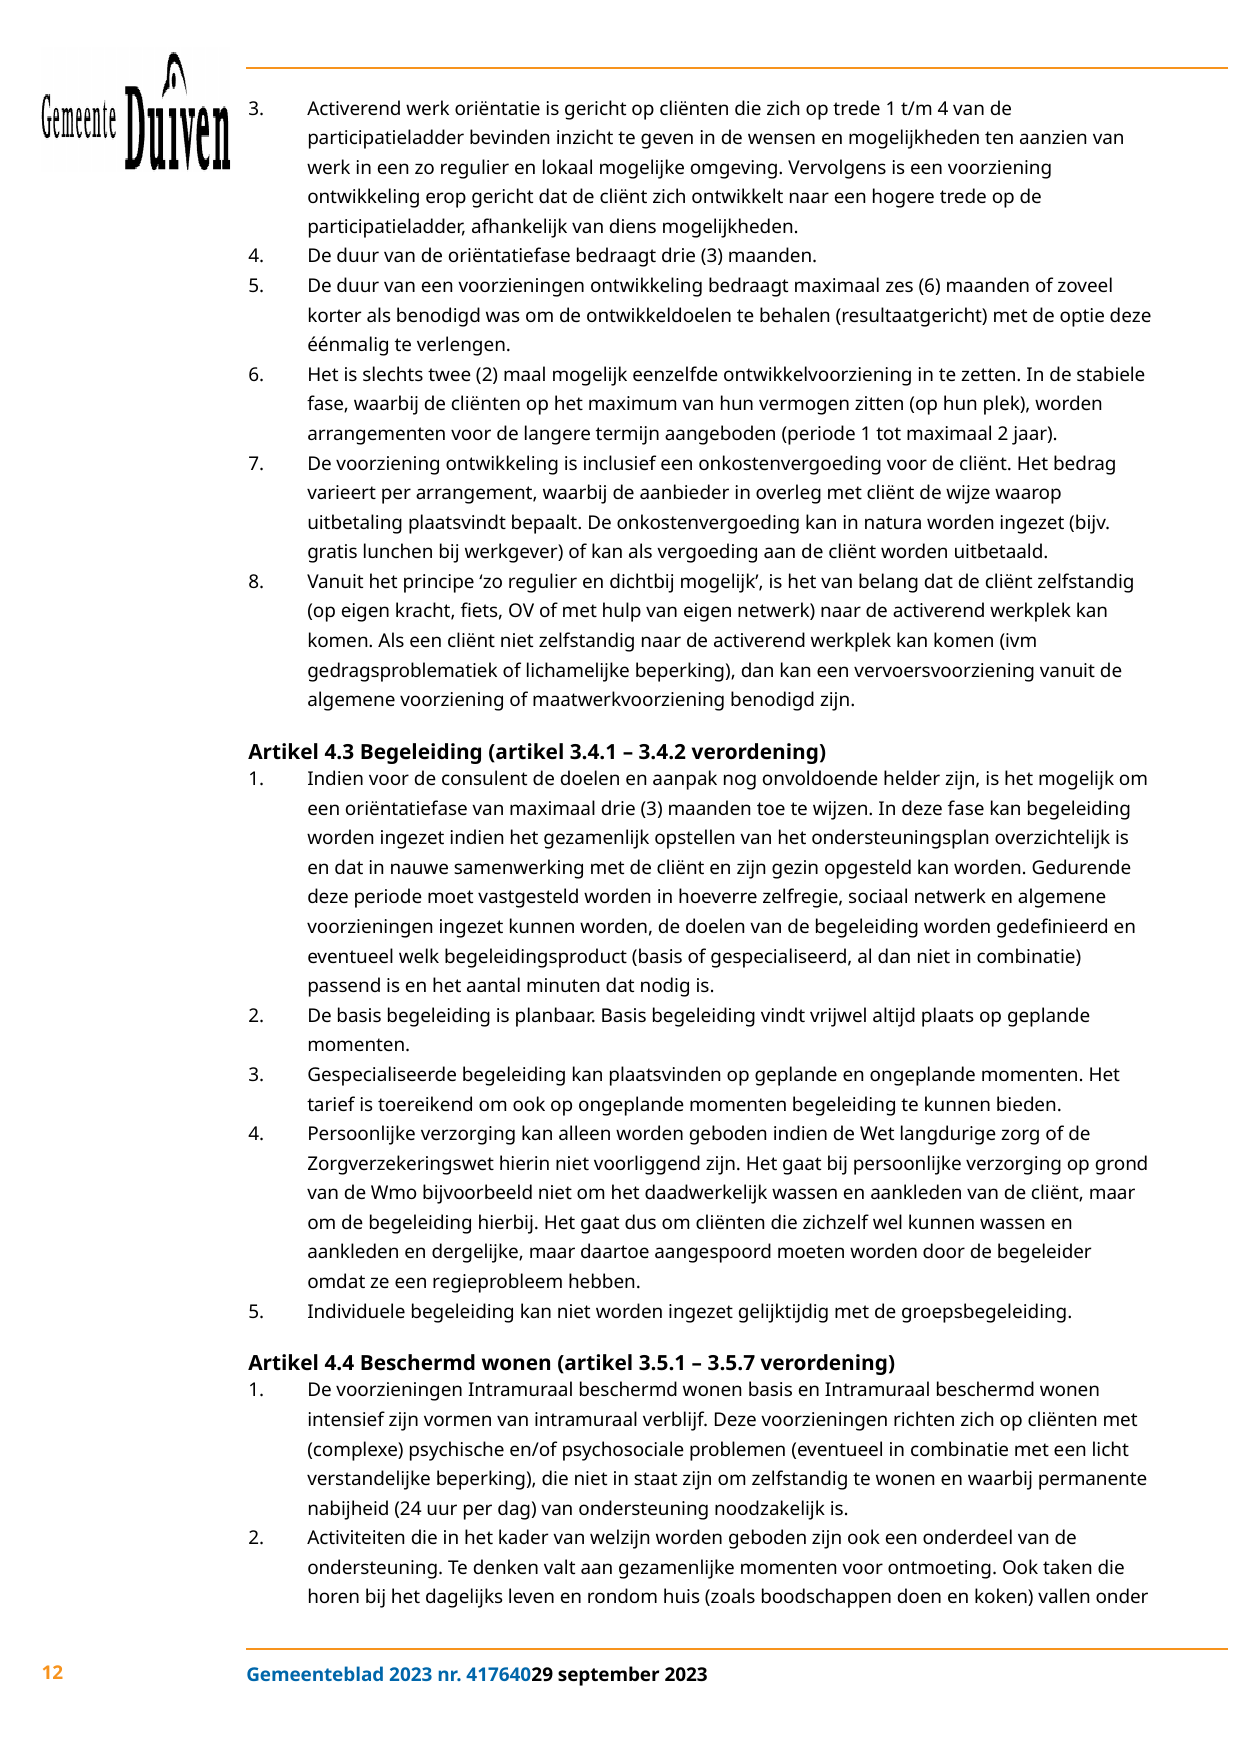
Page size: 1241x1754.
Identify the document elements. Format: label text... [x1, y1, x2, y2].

list Persoonlijke verzorging kan alleen worden geboden indien de Wet langdurige zorg of de Zorgverzekeringswet hierin niet voorliggend zijn. Het gaat bij persoonlijke verzorging op grond van de Wmo bijvoorbeeld niet om het daadwerkelijk wassen en aankleden van de cliënt, maar om de begeleiding hierbij. Het gaat dus om cliënten die zichzelf wel kunnen wassen en aankleden en dergelijke, maar daartoe aangespoord moeten worden door de begeleider omdat ze een regieprobleem hebben. [248, 1120, 1152, 1294]
list De duur van een voorzieningen ontwikkeling bedraagt maximaal zes (6) maanden of zoveel korter als benodigd was om de ontwikkeldoelen te behalen (resultaatgericht) met de optie deze éénmalig te verlengen. [248, 272, 1152, 357]
list Het is slechts twee (2) maal mogelijk eenzelfde ontwikkelvoorziening in te zetten. In de stabiele fase, waarbij de cliënten op het maximum van hun vermogen zitten (op hun plek), worden arrangementen voor de langere termijn aangeboden (periode 1 tot maximaal 2 jaar). [248, 361, 1152, 446]
text Artikel 4.4 Beschermd wonen (artikel 3.5.1 – 3.5.7 verordening) [248, 1348, 1152, 1377]
list De voorziening ontwikkeling is inclusief een onkostenvergoeding voor de cliënt. Het bedrag varieert per arrangement, waarbij de aanbieder in overleg met cliënt de wijze waarop uitbetaling plaatsvindt bepaalt. De onkostenvergoeding kan in natura worden ingezet (bijv. gratis lunchen bij werkgever) of kan als vergoeding aan de cliënt worden uitbetaald. [248, 450, 1152, 564]
list De basis begeleiding is planbaar. Basis begeleiding vindt vrijwel altijd plaats op geplande momenten. [248, 1002, 1152, 1057]
text Artikel 4.3 Begeleiding (artikel 3.4.1 – 3.4.2 verordening) [248, 737, 1152, 765]
list De duur van de oriëntatiefase bedraagt drie (3) maanden. [248, 243, 1152, 268]
list Individuele begeleiding kan niet worden ingezet gelijktijdig met de groepsbegeleiding. [248, 1298, 1152, 1323]
list Activiteiten die in het kader van welzijn worden geboden zijn ook een onderdeel van de ondersteuning. Te denken valt aan gezamenlijke momenten voor ontmoeting. Ook taken die horen bij het dagelijks leven en rondom huis (zoals boodschappen doen en koken) vallen onder [248, 1524, 1152, 1609]
list Vanuit het principe ‘zo regulier en dichtbij mogelijk’, is het van belang dat de cliënt zelfstandig (op eigen kracht, fiets, OV of met hulp van eigen netwerk) naar de activerend werkplek kan komen. Als een cliënt niet zelfstandig naar de activerend werkplek kan komen (ivm gedragsproblematiek of lichamelijke beperking), dan kan een vervoersvoorziening vanuit de algemene voorziening of maatwerkvoorziening benodigd zijn. [248, 568, 1152, 712]
picture [41, 47, 231, 172]
list Indien voor de consulent de doelen en aanpak nog onvoldoende helder zijn, is het mogelijk om een oriëntatiefase van maximaal drie (3) maanden toe te wijzen. In deze fase kan begeleiding worden ingezet indien het gezamenlijk opstellen van het ondersteuningsplan overzichtelijk is en dat in nauwe samenwerking met de cliënt en zijn gezin opgesteld kan worden. Gedurende deze periode moet vastgesteld worden in hoeverre zelfregie, sociaal netwerk en algemene voorzieningen ingezet kunnen worden, de doelen van de begeleiding worden gedefinieerd en eventueel welk begeleidingsproduct (basis of gespecialiseerd, al dan niet in combinatie) passend is en het aantal minuten dat nodig is. [248, 765, 1152, 998]
list Activerend werk oriëntatie is gericht op cliënten die zich op trede 1 t/m 4 van de participatieladder bevinden inzicht te geven in de wensen en mogelijkheden ten aanzien van werk in een zo regulier en lokaal mogelijke omgeving. Vervolgens is een voorziening ontwikkeling erop gericht dat de cliënt zich ontwikkelt naar een hogere trede op de participatieladder, afhankelijk van diens mogelijkheden. [248, 95, 1152, 239]
list Gespecialiseerde begeleiding kan plaatsvinden op geplande en ongeplande momenten. Het tarief is toereikend om ook op ongeplande momenten begeleiding te kunnen bieden. [248, 1061, 1152, 1116]
list De voorzieningen Intramuraal beschermd wonen basis en Intramuraal beschermd wonen intensief zijn vormen van intramuraal verblijf. Deze voorzieningen richten zich op cliënten met (complexe) psychische en/of psychosociale problemen (eventueel in combinatie met een licht verstandelijke beperking), die niet in staat zijn om zelfstandig te wonen en waarbij permanente nabijheid (24 uur per dag) van ondersteuning noodzakelijk is. [248, 1377, 1152, 1521]
